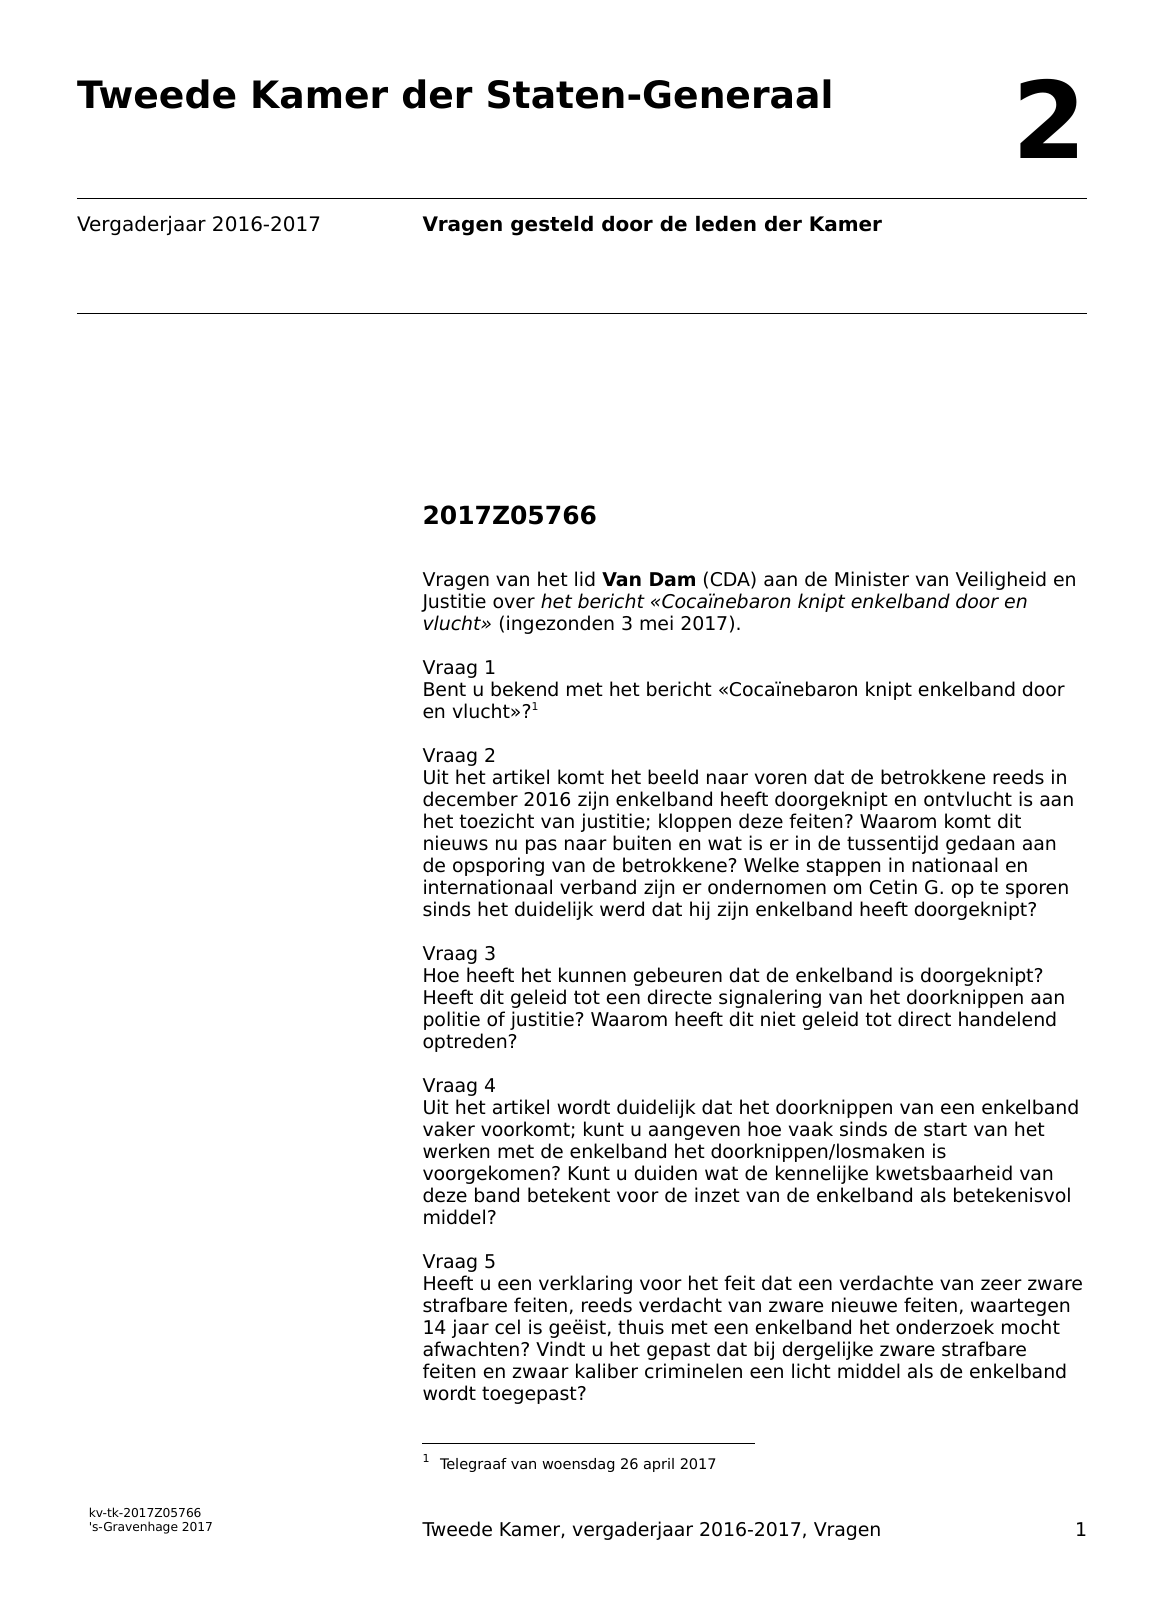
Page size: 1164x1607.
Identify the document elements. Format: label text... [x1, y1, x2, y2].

text Vraag 1 [422, 657, 1087, 679]
text Vragen van het lid Van Dam (CDA) aan de Minister van Veiligheid en Justitie over het bericht «Cocaïnebaron knipt enkelband door en vlucht» (ingezonden 3 mei 2017). [422, 569, 1087, 635]
text 2017Z05766 [422, 501, 1087, 531]
table_header 2 [886, 59, 1087, 198]
text Hoe heeft het kunnen gebeuren dat de enkelband is doorgeknipt? Heeft dit geleid tot een directe signalering van het doorknippen aan politie of justitie? Waarom heeft dit niet geleid tot direct handelend optreden? [422, 965, 1087, 1053]
text Vraag 4 [422, 1075, 1087, 1097]
table_cell Vragen gesteld door de leden der Kamer [422, 199, 1087, 313]
text 's-Gravenhage 2017 [88, 1520, 323, 1534]
text Vraag 5 [422, 1251, 1087, 1273]
text Uit het artikel komt het beeld naar voren dat de betrokkene reeds in december 2016 zijn enkelband heeft doorgeknipt en ontvlucht is aan het toezicht van justitie; kloppen deze feiten? Waarom komt dit nieuws nu pas naar buiten en wat is er in de tussentijd gedaan aan de opsporing van de betrokkene? Welke stappen in nationaal en internationaal verband zijn er ondernomen om Cetin G. op te sporen sinds het duidelijk werd dat hij zijn enkelband heeft doorgeknipt? [422, 767, 1087, 921]
text Uit het artikel wordt duidelijk dat het doorknippen van een enkelband vaker voorkomt; kunt u aangeven hoe vaak sinds de start van het werken met de enkelband het doorknippen/losmaken is voorgekomen? Kunt u duiden wat de kennelijke kwetsbaarheid van deze band betekent voor de inzet van de enkelband als betekenisvol middel? [422, 1097, 1087, 1229]
table_header Tweede Kamer der Staten-Generaal [77, 59, 886, 198]
text Telegraaf van woensdag 26 april 2017 [422, 1452, 1087, 1474]
text Vraag 2 [422, 745, 1087, 767]
table_cell Vergaderjaar 2016-2017 [77, 199, 422, 313]
text Vraag 3 [422, 943, 1087, 965]
text Bent u bekend met het bericht «Cocaïnebaron knipt enkelband door en vlucht»? [422, 679, 1087, 723]
text kv-tk-2017Z05766 [88, 1506, 323, 1520]
text Heeft u een verklaring voor het feit dat een verdachte van zeer zware strafbare feiten, reeds verdacht van zware nieuwe feiten, waartegen 14 jaar cel is geëist, thuis met een enkelband het onderzoek mocht afwachten? Vindt u het gepast dat bij dergelijke zware strafbare feiten en zwaar kaliber criminelen een licht middel als de enkelband wordt toegepast? [422, 1273, 1087, 1405]
